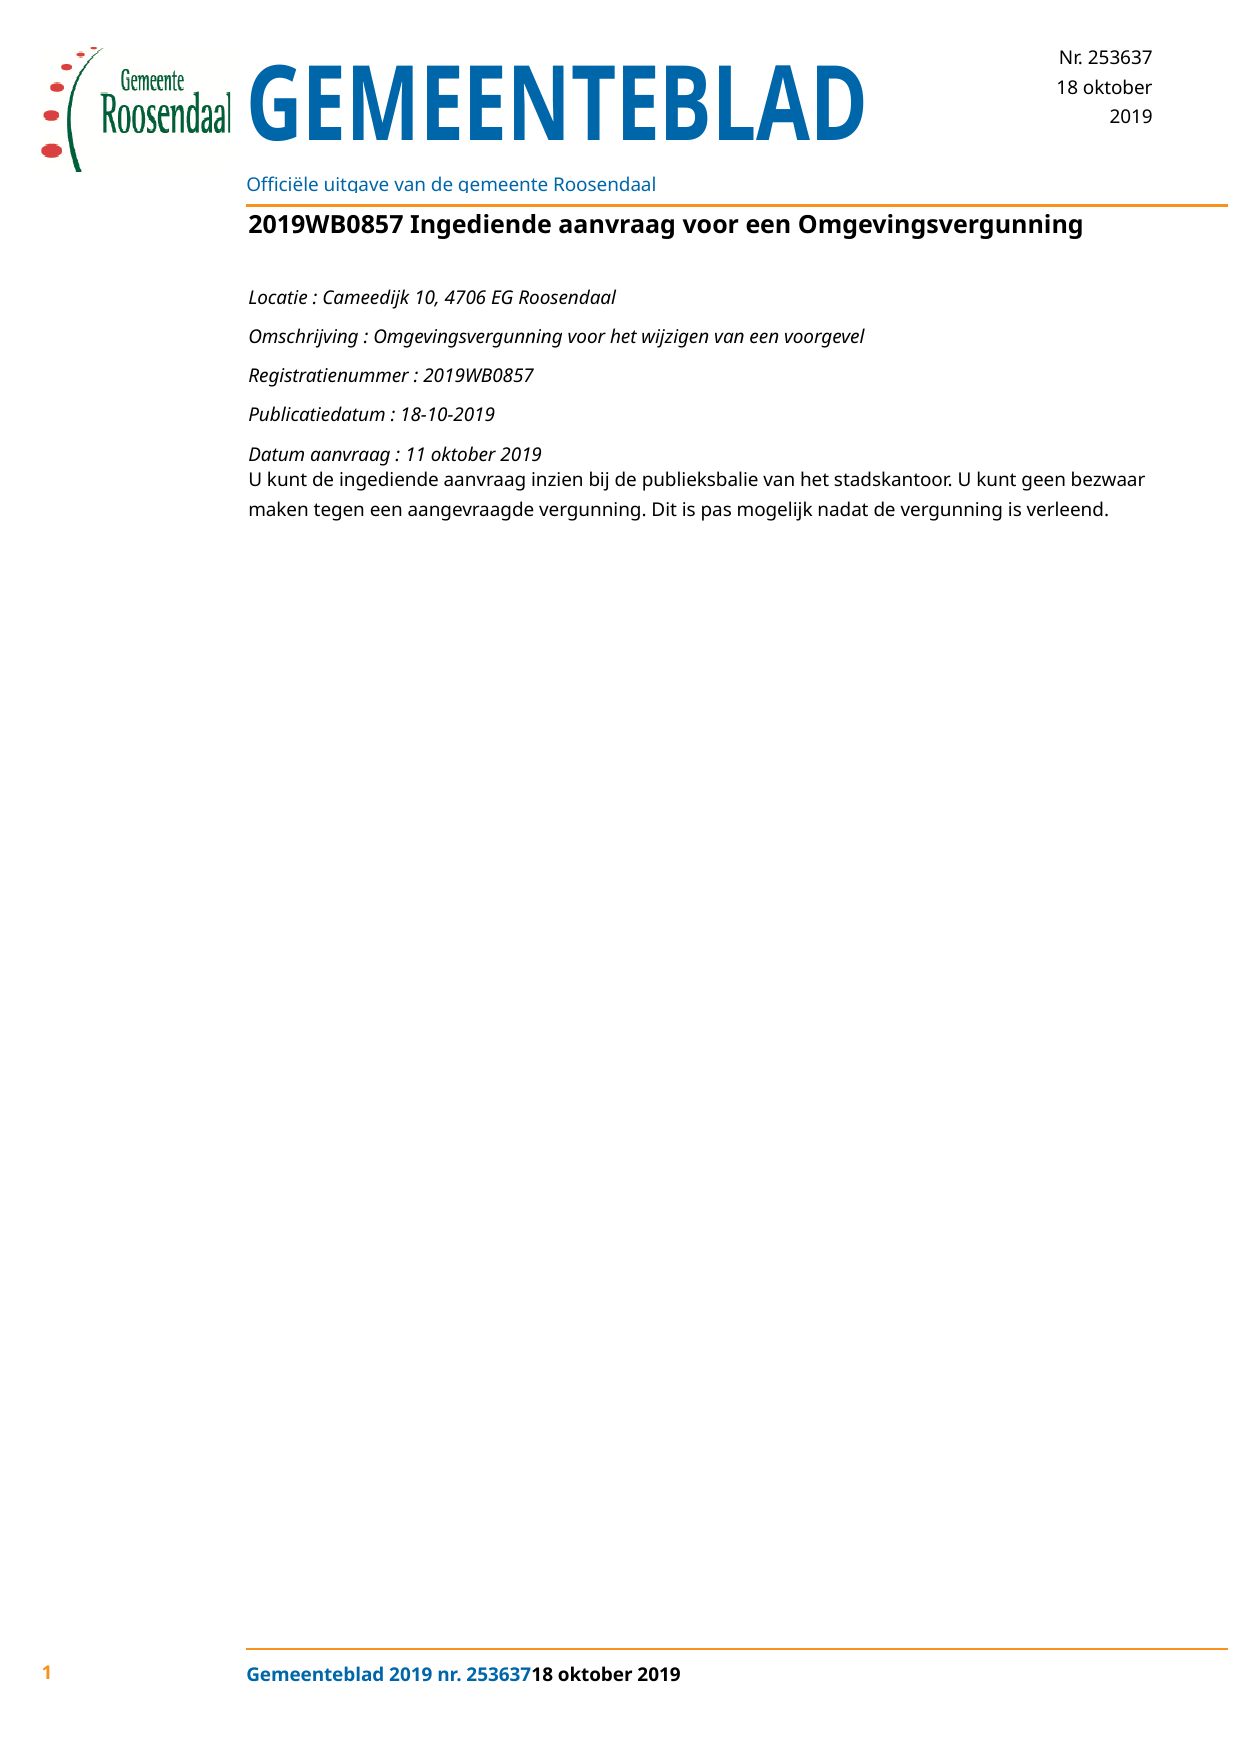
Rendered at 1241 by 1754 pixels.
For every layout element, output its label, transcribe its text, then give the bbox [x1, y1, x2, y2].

text U kunt de ingediende aanvraag inzien bij de publieksbalie van het stadskantoor. U kunt geen bezwaar maken tegen een aangevraagde vergunning. Dit is pas mogelijk nadat de vergunning is verleend. [248, 467, 1152, 522]
text Publicatiedatum : 18-10-2019 [248, 402, 1152, 427]
text Registratienummer : 2019WB0857 [248, 362, 1152, 388]
text Datum aanvraag : 11 oktober 2019 [248, 441, 1152, 467]
text 2019WB0857 Ingediende aanvraag voor een Omgevingsvergunning [248, 207, 1152, 241]
text Locatie : Cameedijk 10, 4706 EG Roosendaal [248, 284, 1152, 309]
picture [41, 47, 231, 172]
text Omschrijving : Omgevingsvergunning voor het wijzigen van een voorgevel [248, 323, 1152, 349]
